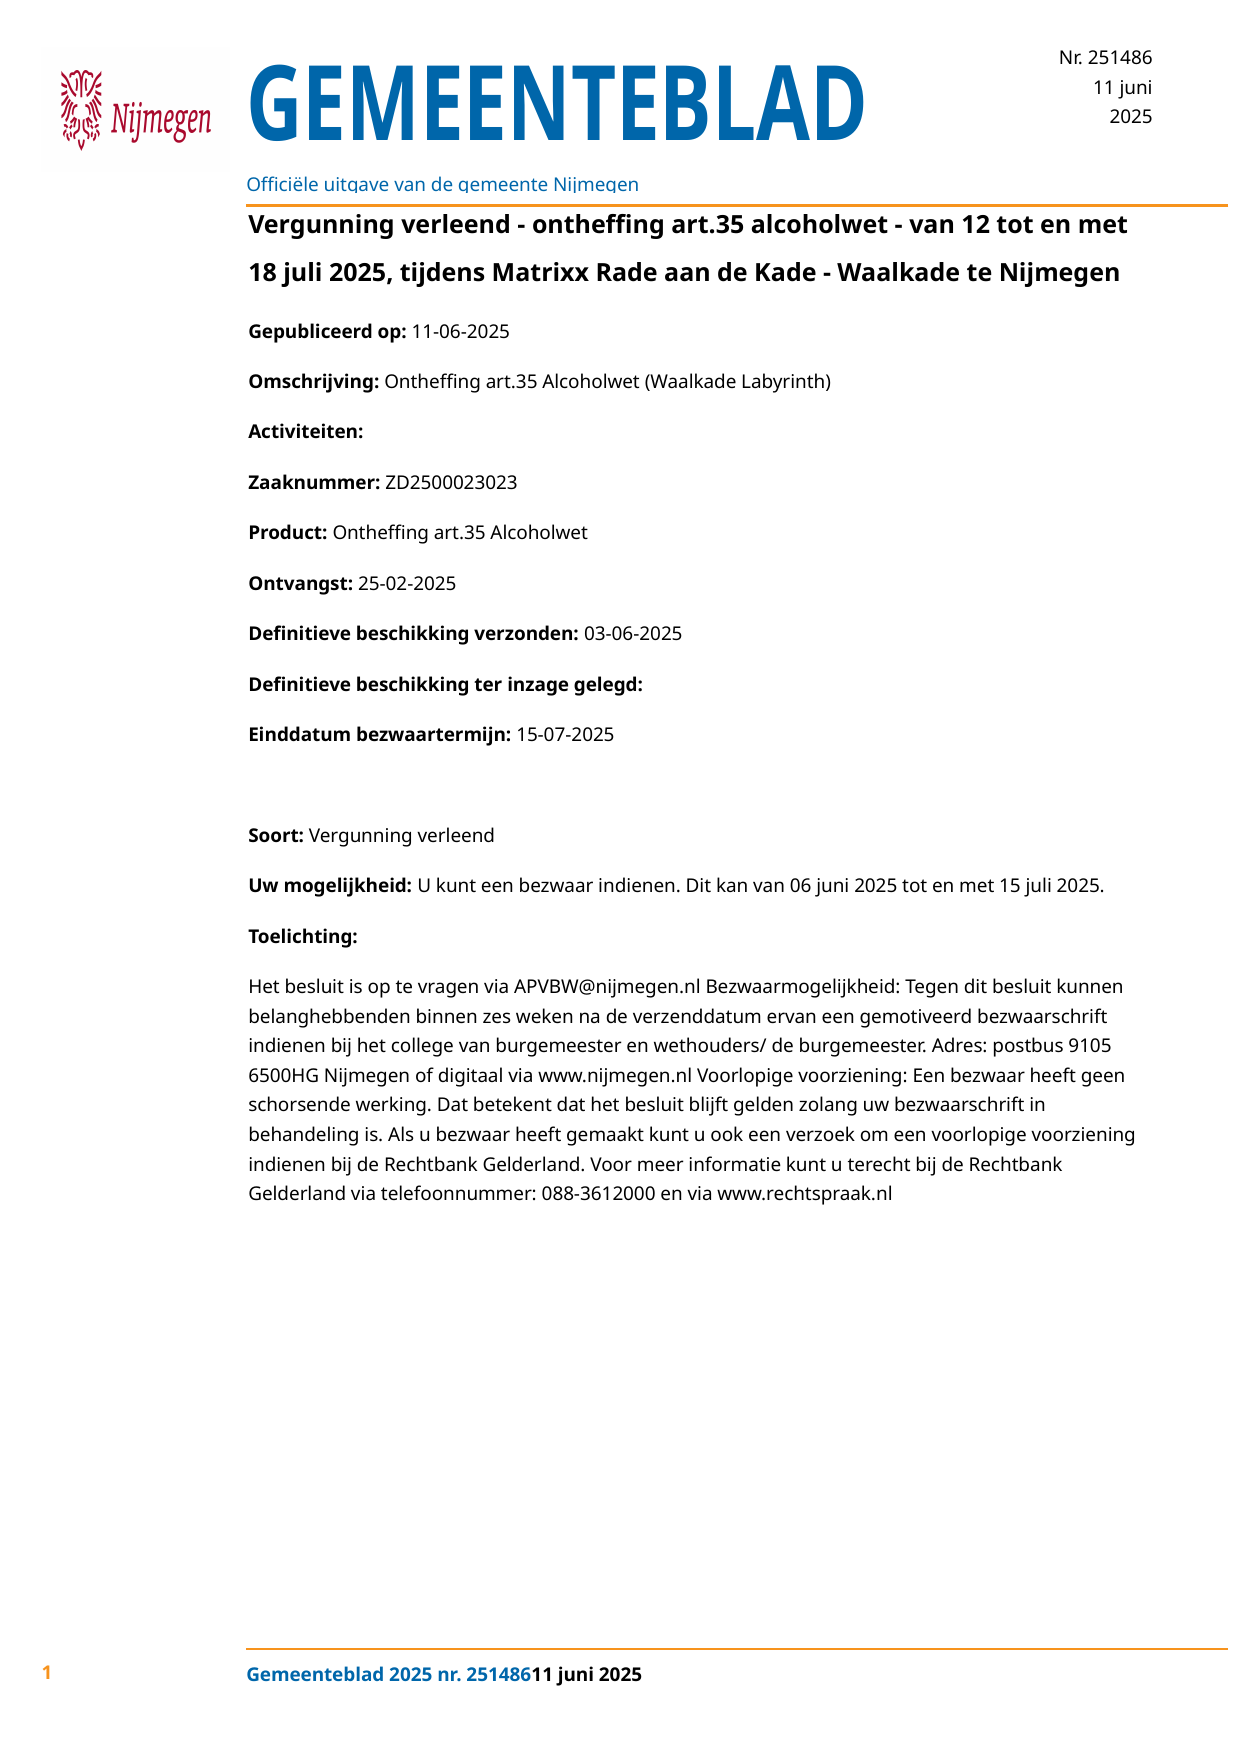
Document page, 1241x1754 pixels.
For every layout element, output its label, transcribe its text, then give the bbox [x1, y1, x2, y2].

text Vergunning verleend - ontheffing art.35 alcoholwet - van 12 tot en met 18 juli 2025, tijdens Matrixx Rade aan de Kade - Waalkade te Nijmegen [248, 207, 1152, 288]
text Activiteiten: [248, 419, 1152, 444]
text Product: Ontheffing art.35 Alcoholwet [248, 519, 1152, 545]
text Uw mogelijkheid: U kunt een bezwaar indienen. Dit kan van 06 juni 2025 tot en met 15 juli 2025. [248, 872, 1152, 898]
text Definitieve beschikking ter inzage gelegd: [248, 671, 1152, 697]
text Soort: Vergunning verleend [248, 822, 1152, 848]
text Einddatum bezwaartermijn: 15-07-2025 [248, 721, 1152, 747]
text Toelichting: [248, 923, 1152, 949]
text Ontvangst: 25-02-2025 [248, 570, 1152, 596]
text Gepubliceerd op: 11-06-2025 [248, 318, 1152, 344]
picture [41, 47, 231, 172]
text Definitieve beschikking verzonden: 03-06-2025 [248, 620, 1152, 646]
text Het besluit is op te vragen via APVBW@nijmegen.nl Bezwaarmogelijkheid: Tegen dit besluit kunnen belanghebbenden binnen zes weken na de verzenddatum ervan een gemotiveerd bezwaarschrift indienen bij het college van burgemeester en wethouders/ de burgemeester. Adres: postbus 9105 6500HG Nijmegen of digitaal via www.nijmegen.nl Voorlopige voorziening: Een bezwaar heeft geen schorsende werking. Dat betekent dat het besluit blijft gelden zolang uw bezwaarschrift in behandeling is. Als u bezwaar heeft gemaakt kunt u ook een verzoek om een voorlopige voorziening indienen bij de Rechtbank Gelderland. Voor meer informatie kunt u terecht bij de Rechtbank Gelderland via telefoonnummer: 088-3612000 en via www.rechtspraak.nl [248, 973, 1152, 1206]
text Zaaknummer: ZD2500023023 [248, 469, 1152, 495]
text Omschrijving: Ontheffing art.35 Alcoholwet (Waalkade Labyrinth) [248, 368, 1152, 394]
